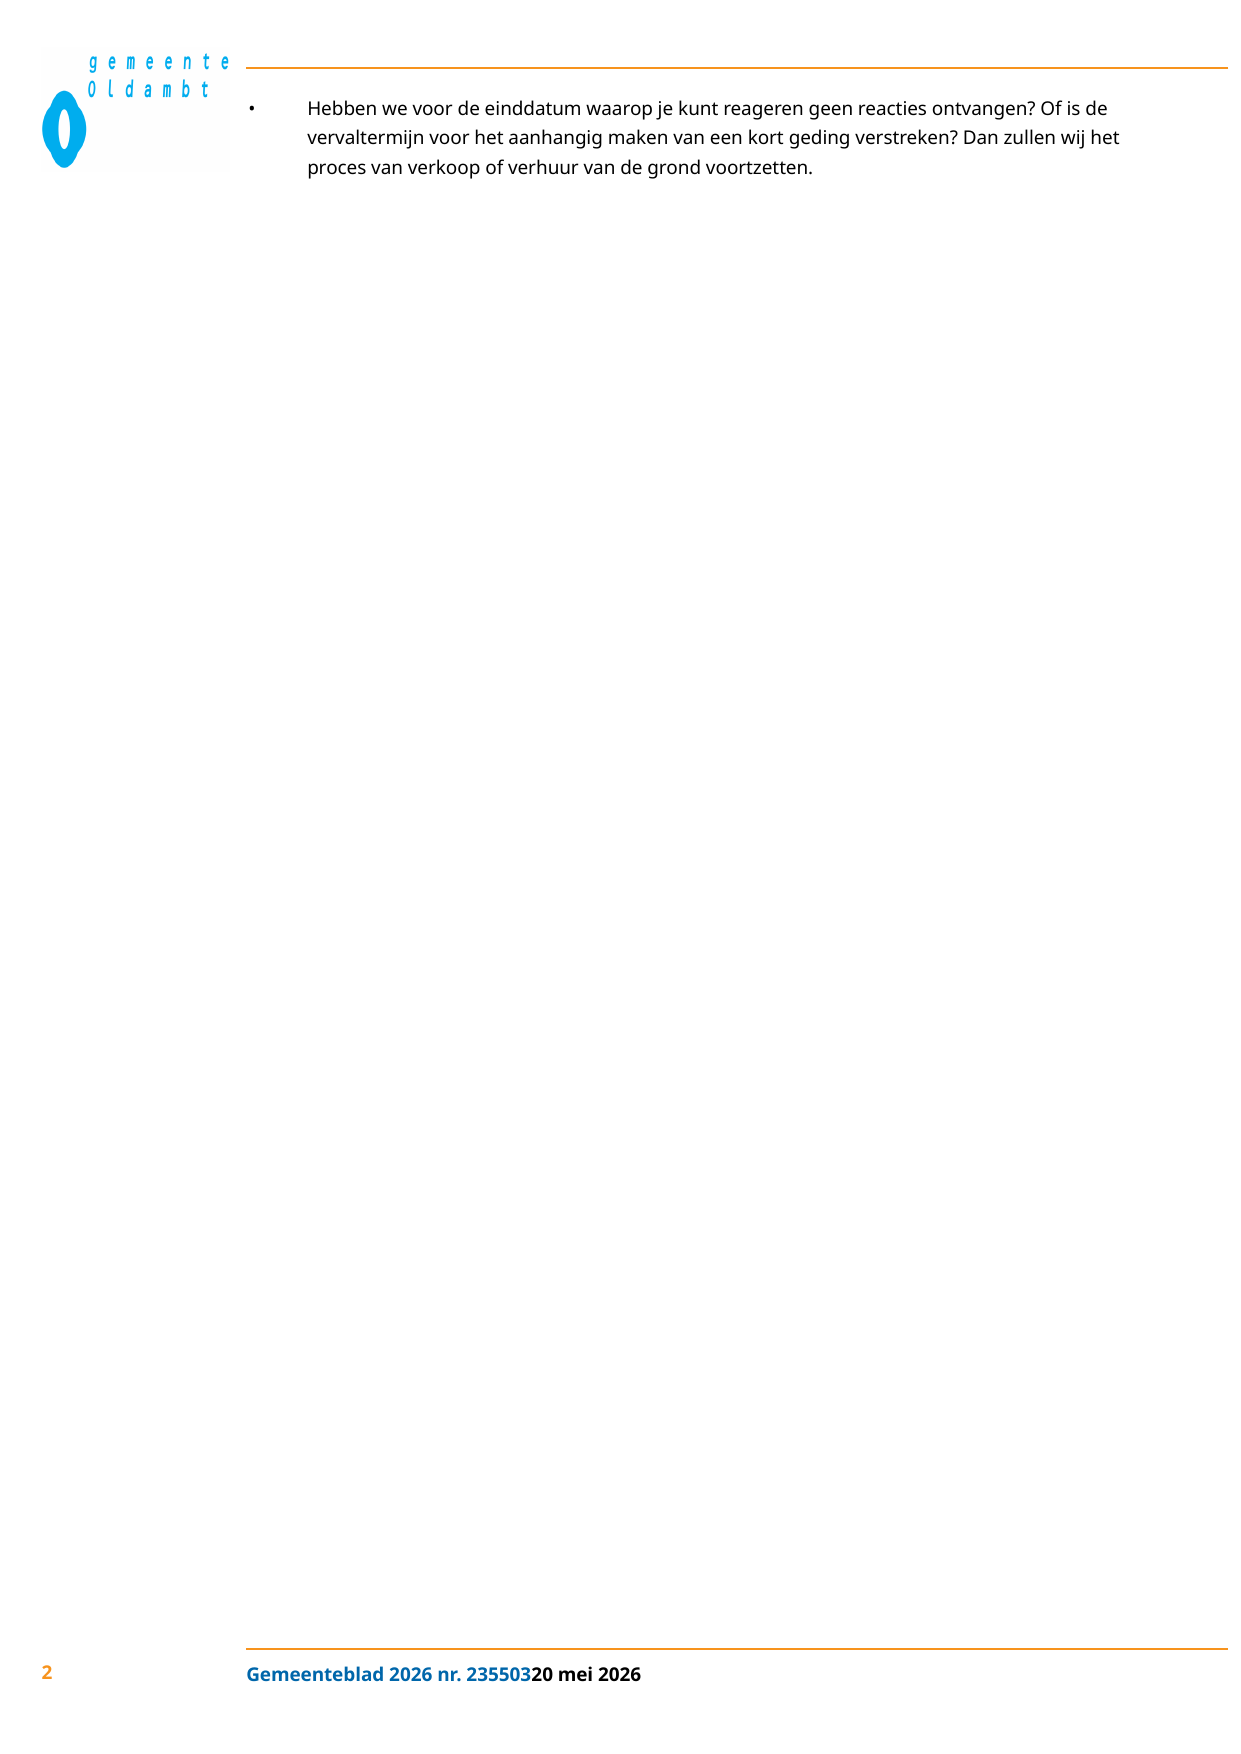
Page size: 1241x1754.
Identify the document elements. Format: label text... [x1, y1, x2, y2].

list Hebben we voor de einddatum waarop je kunt reageren geen reacties ontvangen? Of is de vervaltermijn voor het aanhangig maken van een kort geding verstreken? Dan zullen wij het proces van verkoop of verhuur van de grond voortzetten. [248, 95, 1152, 180]
picture [41, 47, 231, 172]
